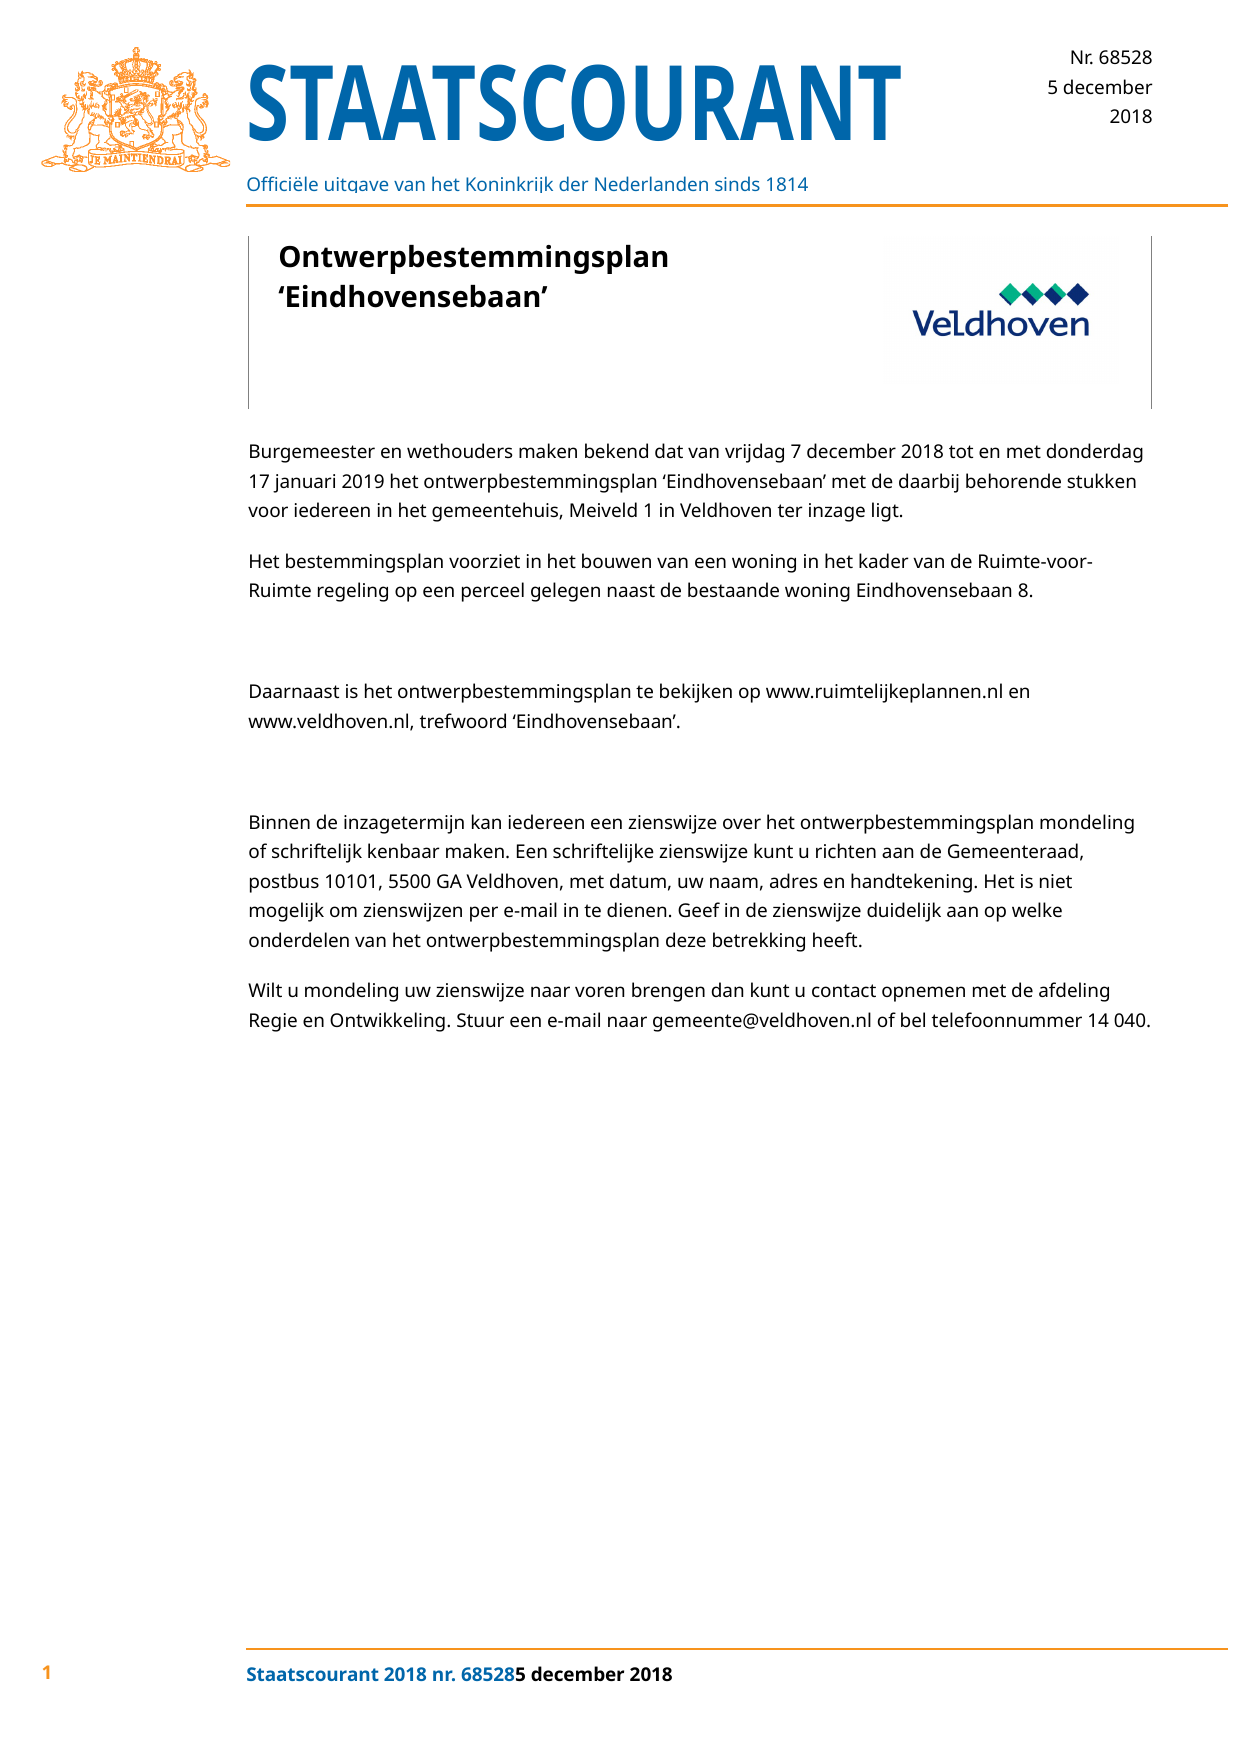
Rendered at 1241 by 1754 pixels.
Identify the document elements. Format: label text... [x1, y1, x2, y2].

text Het bestemmingsplan voorziet in het bouwen van een woning in het kader van de Ruimte-voor-Ruimte regeling op een perceel gelegen naast de bestaande woning Eindhovensebaan 8. [248, 548, 1152, 603]
text Burgemeester en wethouders maken bekend dat van vrijdag 7 december 2018 tot en met donderdag 17 januari 2019 het ontwerpbestemmingsplan ‘Eindhovensebaan’ met de daarbij behorende stukken voor iedereen in het gemeentehuis, Meiveld 1 in Veldhoven ter inzage ligt. [248, 438, 1152, 523]
picture [41, 47, 231, 172]
text Wilt u mondeling uw zienswijze naar voren brengen dan kunt u contact opnemen met de afdeling Regie en Ontwikkeling. Stuur een e-mail naar gemeente@veldhoven.nl of bel telefoonnummer 14 040. [248, 978, 1152, 1033]
text Binnen de inzagetermijn kan iedereen een zienswijze over het ontwerpbestemmingsplan mondeling of schriftelijk kenbaar maken. Een schriftelijke zienswijze kunt u richten aan de Gemeenteraad, postbus 10101, 5500 GA Veldhoven, met datum, uw naam, adres en handtekening. Het is niet mogelijk om zienswijzen per e-mail in te dienen. Geef in de zienswijze duidelijk aan op welke onderdelen van het ontwerpbestemmingsplan deze betrekking heeft. [248, 809, 1152, 953]
text Daarnaast is het ontwerpbestemmingsplan te bekijken op www.ruimtelijkeplannen.nl en www.veldhoven.nl, trefwoord ‘Eindhovensebaan’. [248, 678, 1152, 734]
table_header [850, 236, 1151, 409]
table_header Ontwerpbestemmingsplan ‘Eindhovensebaan’ [249, 236, 850, 409]
picture [882, 236, 1119, 384]
